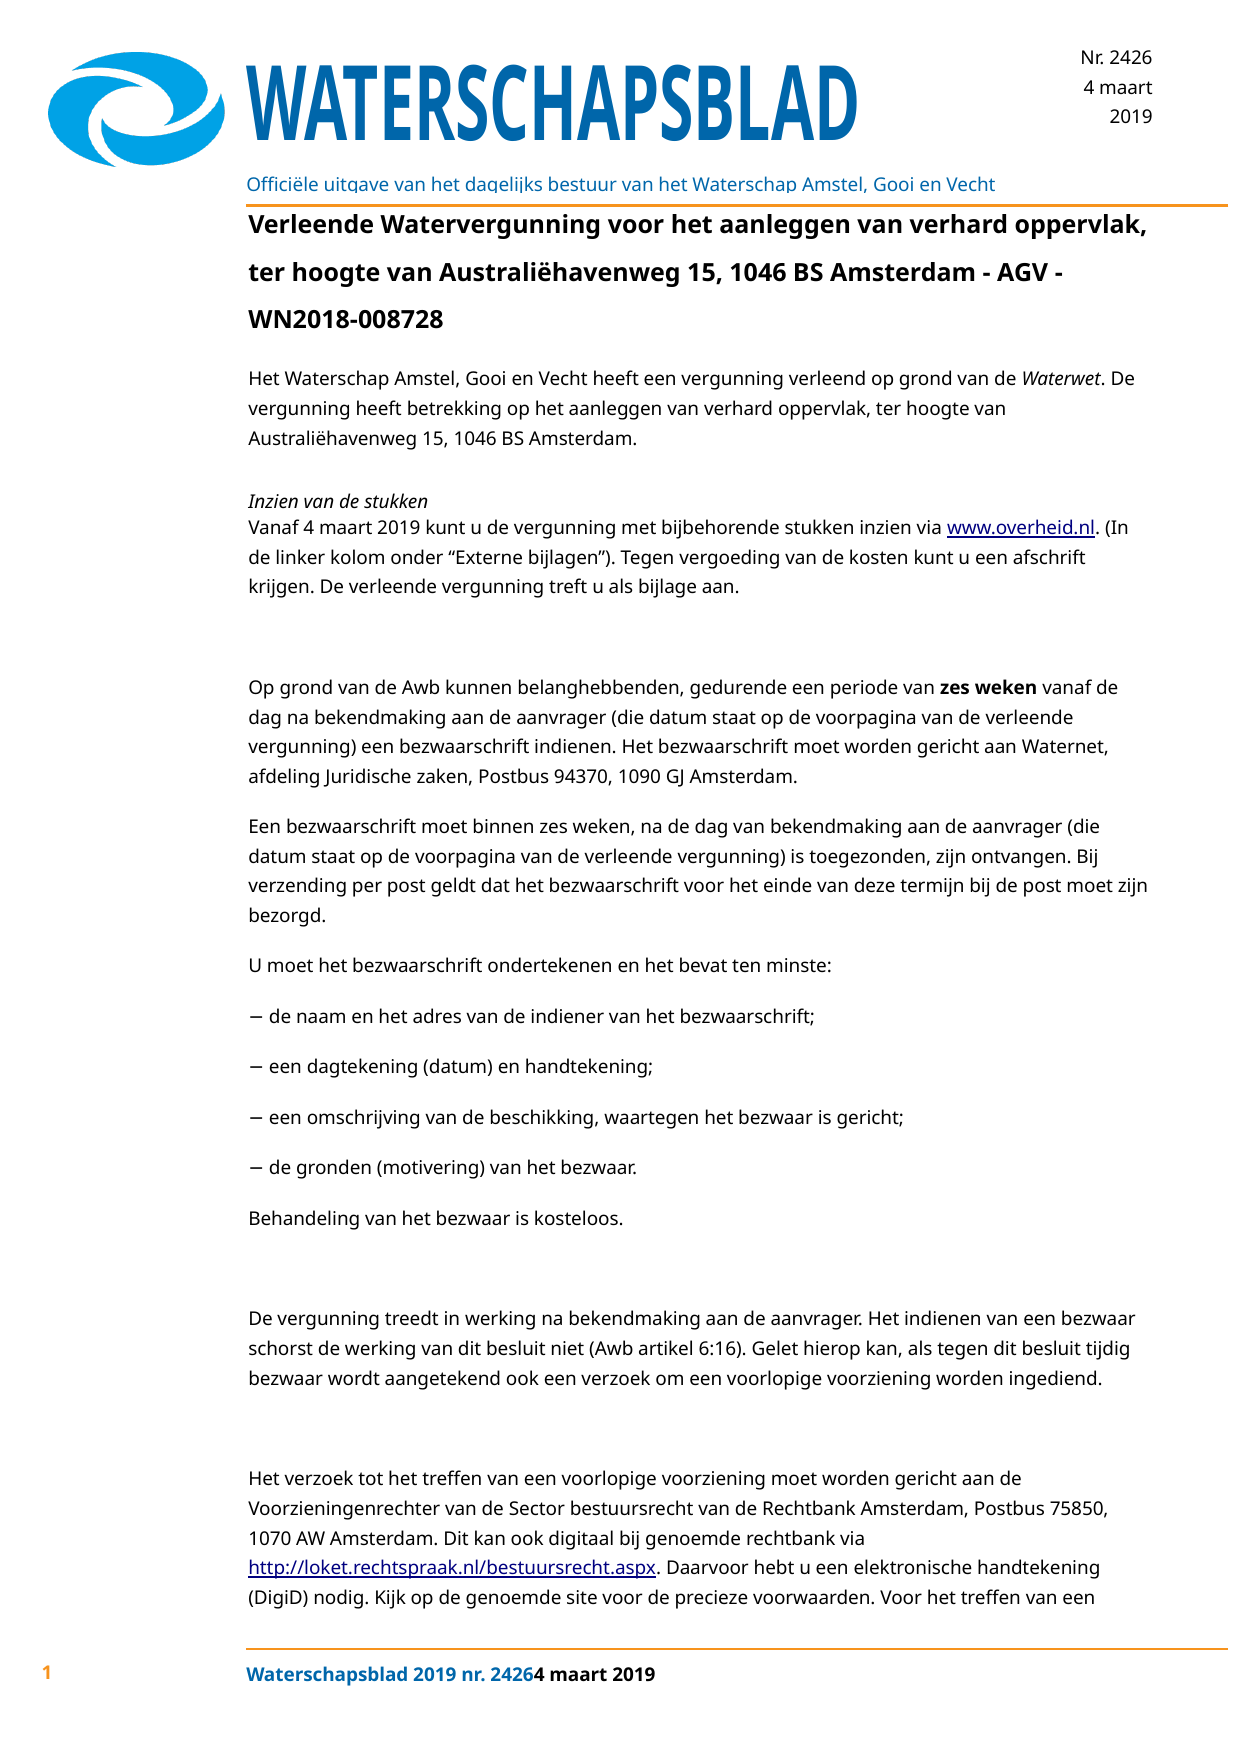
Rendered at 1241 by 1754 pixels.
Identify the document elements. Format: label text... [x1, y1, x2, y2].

text − een dagtekening (datum) en handtekening; [248, 1053, 1152, 1079]
text Op grond van de Awb kunnen belanghebbenden, gedurende een periode van zes weken vanaf de dag na bekendmaking aan de aanvrager (die datum staat op de voorpagina van de verleende vergunning) een bezwaarschrift indienen. Het bezwaarschrift moet worden gericht aan Waternet, afdeling Juridische zaken, Postbus 94370, 1090 GJ Amsterdam. [248, 674, 1152, 789]
text − de gronden (motivering) van het bezwaar. [248, 1154, 1152, 1180]
text Behandeling van het bezwaar is kosteloos. [248, 1205, 1152, 1231]
text Inzien van de stukken [248, 489, 1152, 514]
text De vergunning treedt in werking na bekendmaking aan de aanvrager. Het indienen van een bezwaar schorst de werking van dit besluit niet (Awb artikel 6:16). Gelet hierop kan, als tegen dit besluit tijdig bezwaar wordt aangetekend ook een verzoek om een voorlopige voorziening worden ingediend. [248, 1306, 1152, 1391]
text − de naam en het adres van de indiener van het bezwaarschrift; [248, 1003, 1152, 1029]
text Het verzoek tot het treffen van een voorlopige voorziening moet worden gericht aan de Voorzieningenrechter van de Sector bestuursrecht van de Rechtbank Amsterdam, Postbus 75850, 1070 AW Amsterdam. Dit kan ook digitaal bij genoemde rechtbank via http://loket.rechtspraak.nl/bestuursrecht.aspx. Daarvoor hebt u een elektronische handtekening (DigiD) nodig. Kijk op de genoemde site voor de precieze voorwaarden. Voor het treffen van een [248, 1466, 1152, 1610]
text − een omschrijving van de beschikking, waartegen het bezwaar is gericht; [248, 1104, 1152, 1130]
picture [41, 47, 231, 172]
text Vanaf 4 maart 2019 kunt u de vergunning met bijbehorende stukken inzien via www.overheid.nl. (In de linker kolom onder “Externe bijlagen”). Tegen vergoeding van de kosten kunt u een afschrift krijgen. De verleende vergunning treft u als bijlage aan. [248, 514, 1152, 599]
text Verleende Watervergunning voor het aanleggen van verhard oppervlak, ter hoogte van Australiëhavenweg 15, 1046 BS Amsterdam - AGV - WN2018-008728 [248, 207, 1152, 336]
text Een bezwaarschrift moet binnen zes weken, na de dag van bekendmaking aan de aanvrager (die datum staat op de voorpagina van de verleende vergunning) is toegezonden, zijn ontvangen. Bij verzending per post geldt dat het bezwaarschrift voor het einde van deze termijn bij de post moet zijn bezorgd. [248, 813, 1152, 928]
text U moet het bezwaarschrift ondertekenen en het bevat ten minste: [248, 953, 1152, 978]
text Het Waterschap Amstel, Gooi en Vecht heeft een vergunning verleend op grond van de Waterwet. De vergunning heeft betrekking op het aanleggen van verhard oppervlak, ter hoogte van Australiëhavenweg 15, 1046 BS Amsterdam. [248, 366, 1152, 450]
